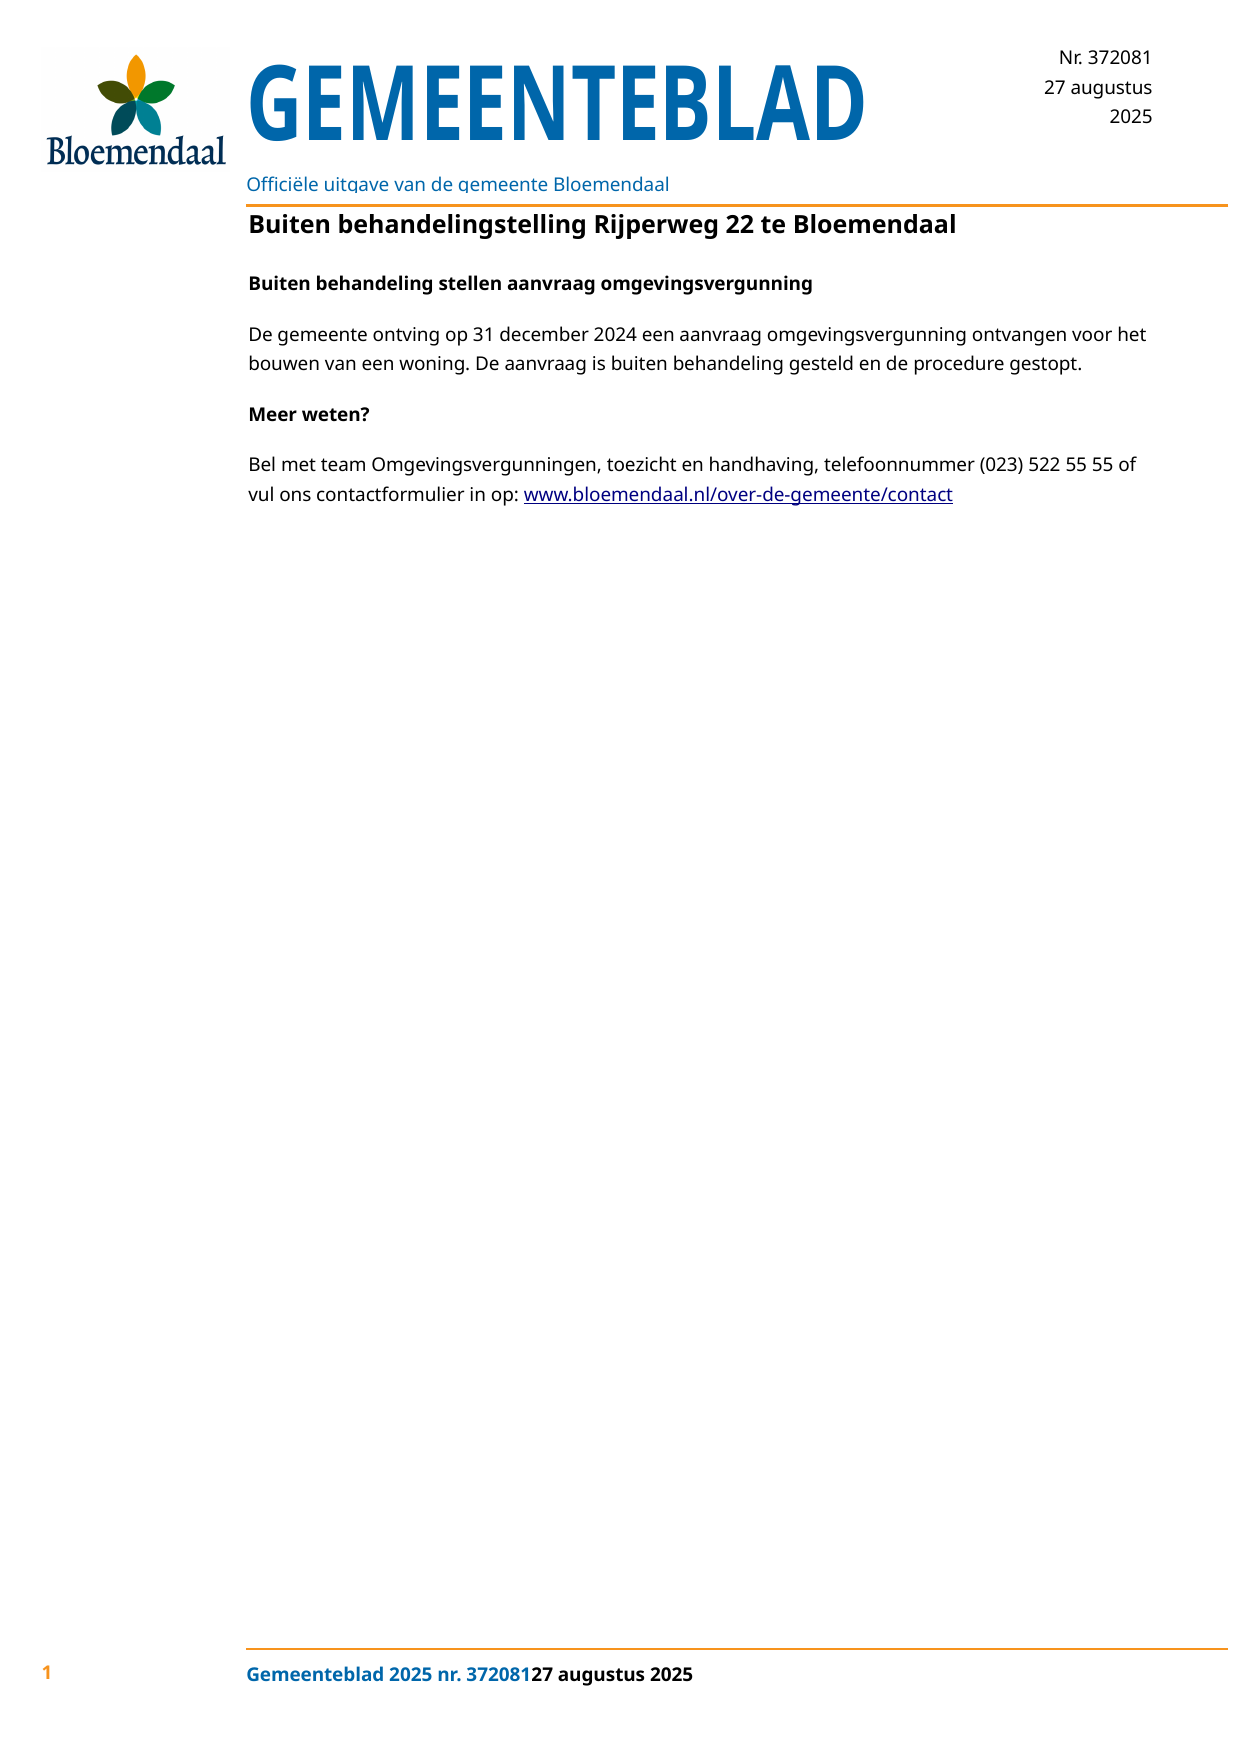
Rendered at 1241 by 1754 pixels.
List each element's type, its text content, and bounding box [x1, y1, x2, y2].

text Meer weten? [248, 401, 1152, 426]
text De gemeente ontving op 31 december 2024 een aanvraag omgevingsvergunning ontvangen voor het bouwen van een woning. De aanvraag is buiten behandeling gesteld en de procedure gestopt. [248, 321, 1152, 376]
text Buiten behandeling stellen aanvraag omgevingsvergunning [248, 270, 1152, 296]
text Bel met team Omgevingsvergunningen, toezicht en handhaving, telefoonnummer (023) 522 55 55 of vul ons contactformulier in op: www.bloemendaal.nl/over-de-gemeente/contact [248, 451, 1152, 506]
text Buiten behandelingstelling Rijperweg 22 te Bloemendaal [248, 207, 1152, 241]
picture [41, 47, 231, 172]
